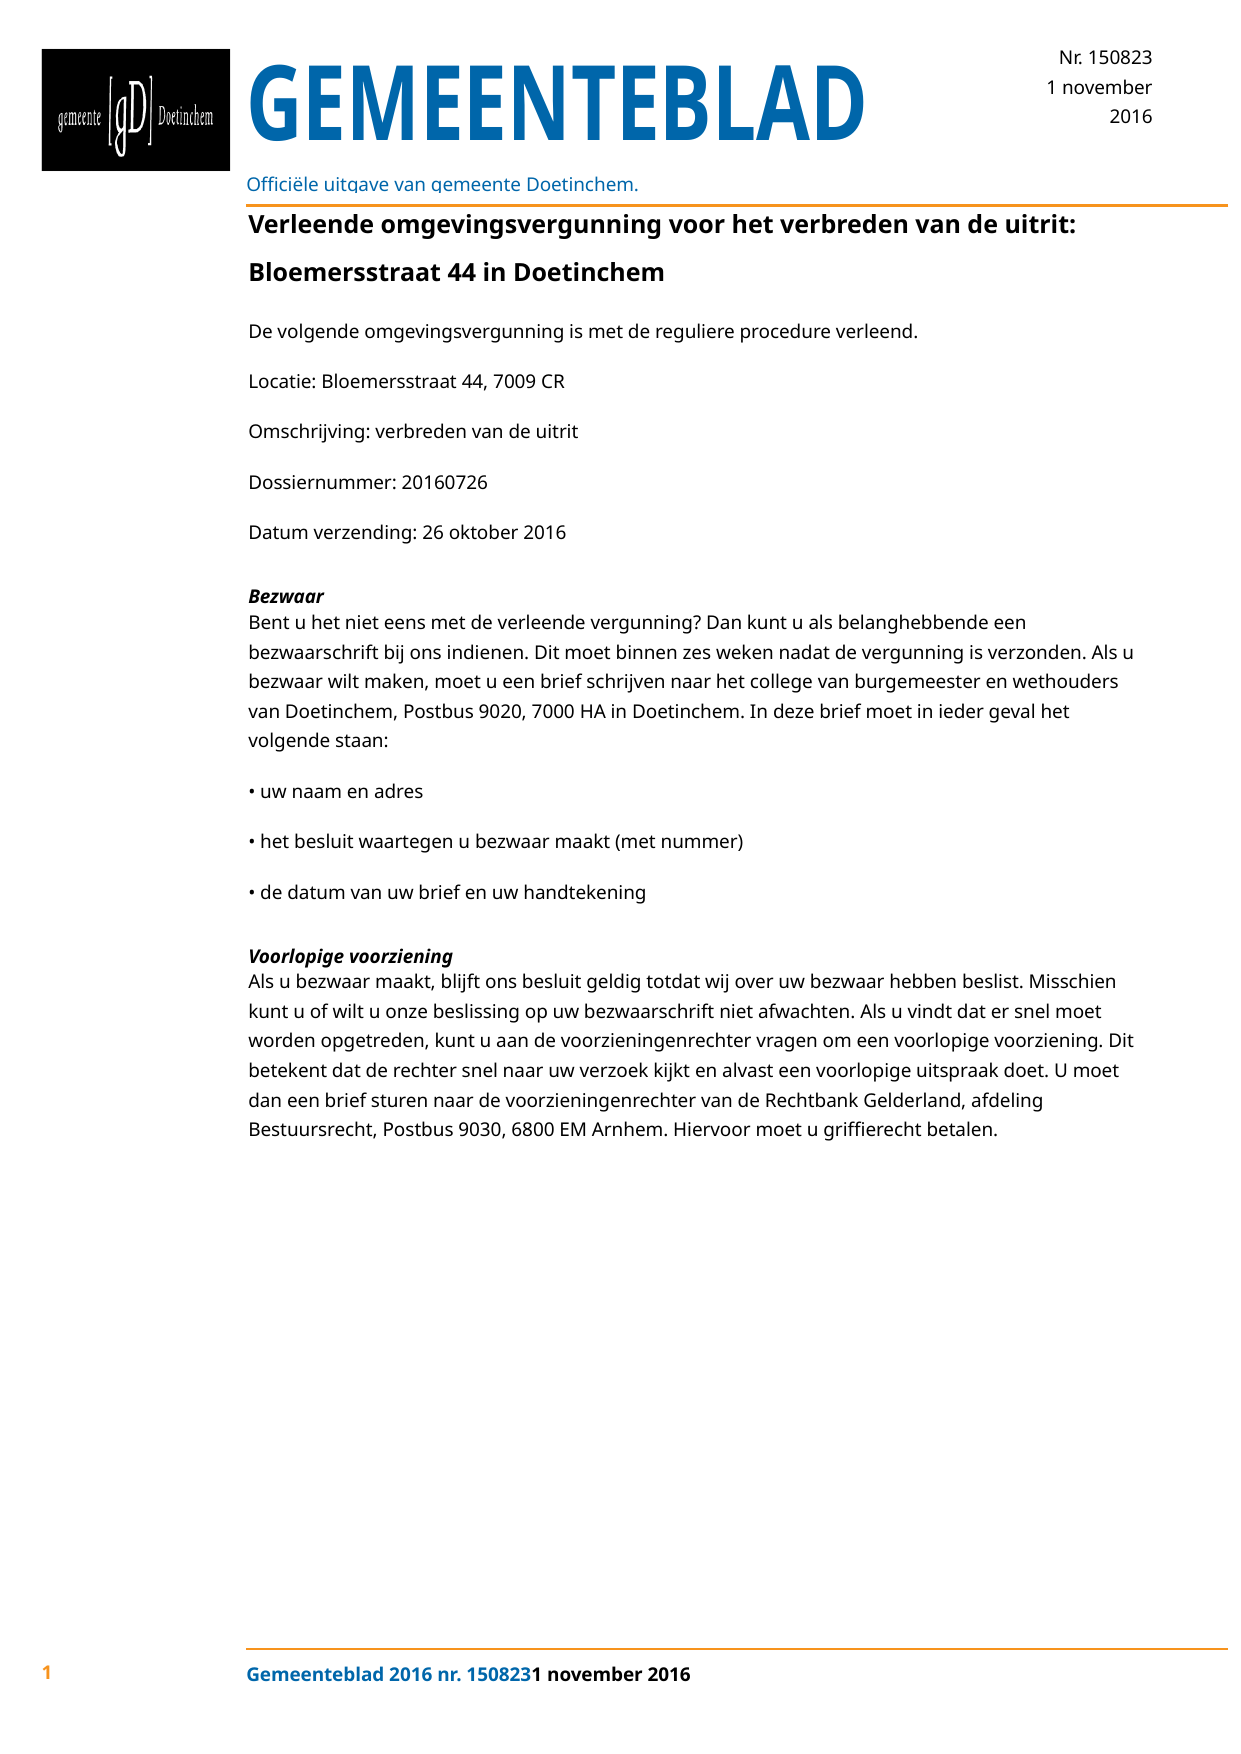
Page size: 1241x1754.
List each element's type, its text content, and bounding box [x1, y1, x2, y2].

text Dossiernummer: 20160726 [248, 469, 1152, 495]
text De volgende omgevingsvergunning is met de reguliere procedure verleend. [248, 318, 1152, 344]
text Bent u het niet eens met de verleende vergunning? Dan kunt u als belanghebbende een bezwaarschrift bij ons indienen. Dit moet binnen zes weken nadat de vergunning is verzonden. Als u bezwaar wilt maken, moet u een brief schrijven naar het college van burgemeester en wethouders van Doetinchem, Postbus 9020, 7000 HA in Doetinchem. In deze brief moet in ieder geval het volgende staan: [248, 609, 1152, 753]
text • het besluit waartegen u bezwaar maakt (met nummer) [248, 828, 1152, 854]
text Omschrijving: verbreden van de uitrit [248, 419, 1152, 444]
text Bezwaar [248, 583, 1152, 609]
text Als u bezwaar maakt, blijft ons besluit geldig totdat wij over uw bezwaar hebben beslist. Misschien kunt u of wilt u onze beslissing op uw bezwaarschrift niet afwachten. Als u vindt dat er snel moet worden opgetreden, kunt u aan de voorzieningenrechter vragen om een voorlopige voorziening. Dit betekent dat de rechter snel naar uw verzoek kijkt en alvast een voorlopige uitspraak doet. U moet dan een brief sturen naar de voorzieningenrechter van de Rechtbank Gelderland, afdeling Bestuursrecht, Postbus 9030, 6800 EM Arnhem. Hiervoor moet u griffierecht betalen. [248, 968, 1152, 1142]
text • uw naam en adres [248, 778, 1152, 804]
text Voorlopige voorziening [248, 943, 1152, 968]
picture [41, 47, 231, 172]
text Locatie: Bloemersstraat 44, 7009 CR [248, 368, 1152, 394]
text • de datum van uw brief en uw handtekening [248, 879, 1152, 904]
text Datum verzending: 26 oktober 2016 [248, 519, 1152, 545]
text Verleende omgevingsvergunning voor het verbreden van de uitrit: Bloemersstraat 44 in Doetinchem [248, 207, 1152, 288]
